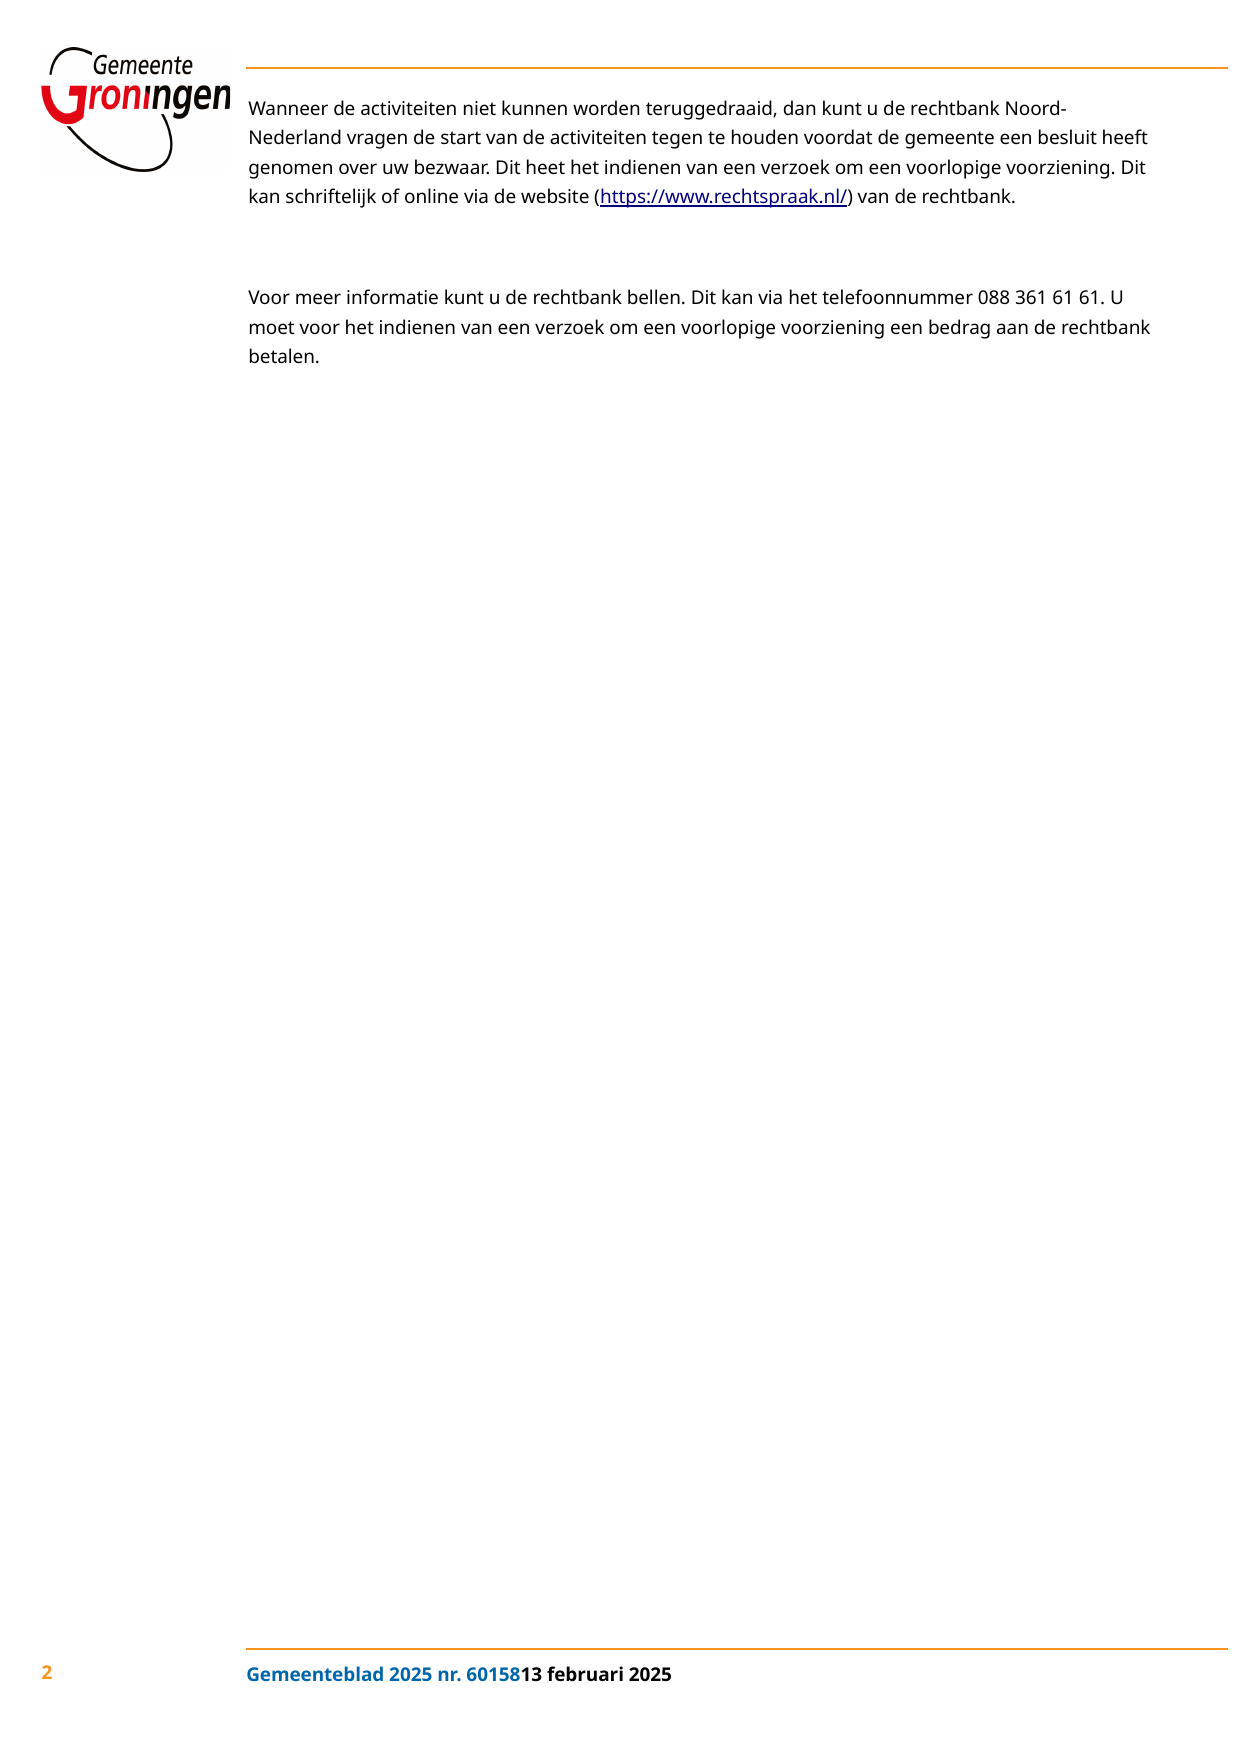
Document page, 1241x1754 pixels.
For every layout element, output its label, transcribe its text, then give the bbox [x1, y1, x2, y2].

text Voor meer informatie kunt u de rechtbank bellen. Dit kan via het telefoonnummer 088 361 61 61. U moet voor het indienen van een verzoek om een voorlopige voorziening een bedrag aan de rechtbank betalen. [248, 284, 1152, 369]
text Wanneer de activiteiten niet kunnen worden teruggedraaid, dan kunt u de rechtbank Noord-Nederland vragen de start van de activiteiten tegen te houden voordat de gemeente een besluit heeft genomen over uw bezwaar. Dit heet het indienen van een verzoek om een voorlopige voorziening. Dit kan schriftelijk of online via de website (https://www.rechtspraak.nl/) van de rechtbank. [248, 95, 1152, 209]
picture [41, 47, 231, 172]
